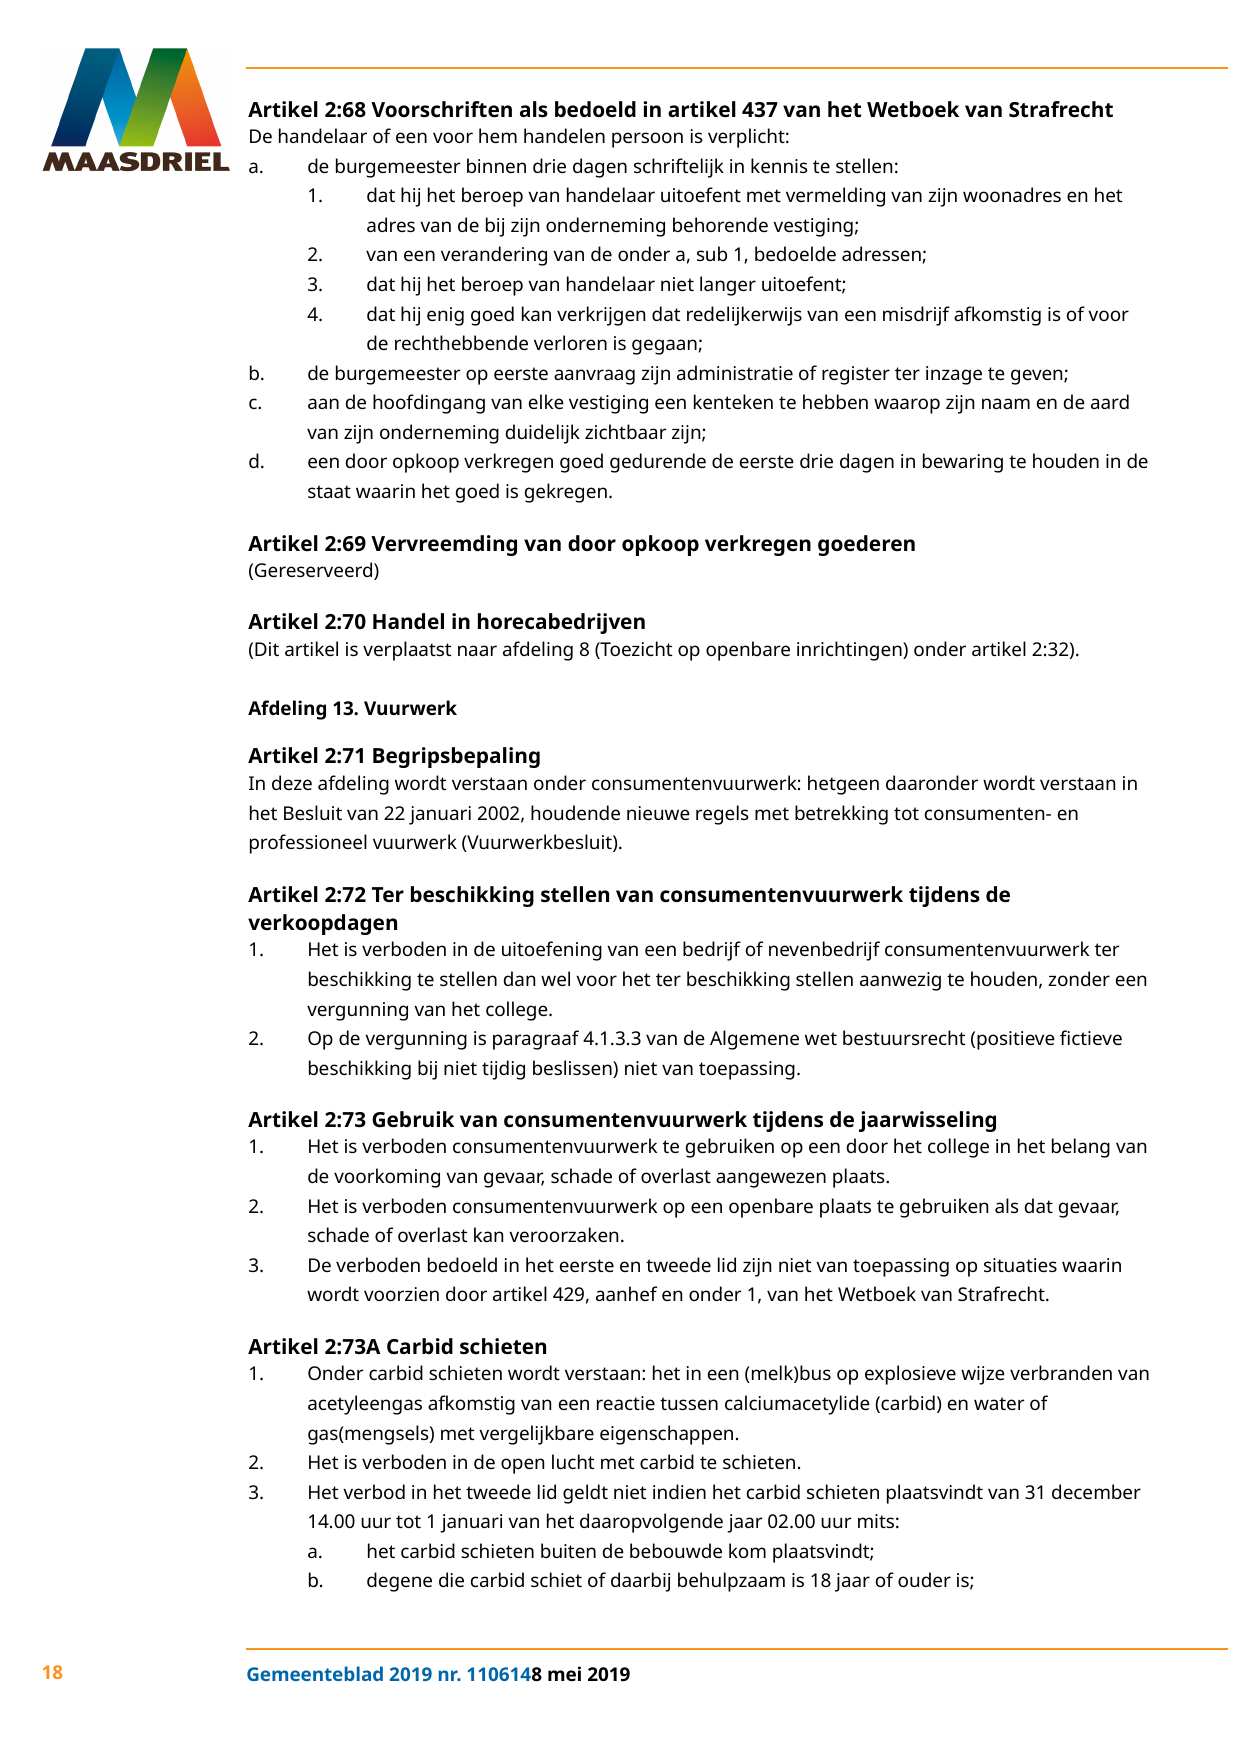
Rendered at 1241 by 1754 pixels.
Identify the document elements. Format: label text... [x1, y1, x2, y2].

list Het is verboden consumentenvuurwerk op een openbare plaats te gebruiken als dat gevaar, schade of overlast kan veroorzaken. [248, 1193, 1152, 1248]
list degene die carbid schiet of daarbij behulpzaam is 18 jaar of ouder is; [307, 1568, 1152, 1593]
list Het verbod in het tweede lid geldt niet indien het carbid schieten plaatsvindt van 31 december 14.00 uur tot 1 januari van het daaropvolgende jaar 02.00 uur mits: [248, 1479, 1152, 1534]
list aan de hoofdingang van elke vestiging een kenteken te hebben waarop zijn naam en de aard van zijn onderneming duidelijk zichtbaar zijn; [248, 389, 1152, 445]
list dat hij het beroep van handelaar niet langer uitoefent; [307, 271, 1152, 297]
text Afdeling 13. Vuurwerk [248, 695, 1152, 721]
list het carbid schieten buiten de bebouwde kom plaatsvindt; [307, 1538, 1152, 1564]
list dat hij het beroep van handelaar uitoefent met vermelding van zijn woonadres en het adres van de bij zijn onderneming behorende vestiging; [307, 182, 1152, 238]
text (Gereserveerd) [248, 557, 1152, 583]
text In deze afdeling wordt verstaan onder consumentenvuurwerk: hetgeen daaronder wordt verstaan in het Besluit van 22 januari 2002, houdende nieuwe regels met betrekking tot consumenten- en professioneel vuurwerk (Vuurwerkbesluit). [248, 770, 1152, 855]
list Onder carbid schieten wordt verstaan: het in een (melk)bus op explosieve wijze verbranden van acetyleengas afkomstig van een reactie tussen calciumacetylide (carbid) en water of gas(mengsels) met vergelijkbare eigenschappen. [248, 1361, 1152, 1445]
list Op de vergunning is paragraaf 4.1.3.3 van de Algemene wet bestuursrecht (positieve fictieve beschikking bij niet tijdig beslissen) niet van toepassing. [248, 1025, 1152, 1081]
list een door opkoop verkregen goed gedurende de eerste drie dagen in bewaring te houden in de staat waarin het goed is gekregen. [248, 449, 1152, 504]
text Artikel 2:71 Begripsbepaling [248, 742, 1152, 770]
list van een verandering van de onder a, sub 1, bedoelde adressen; [307, 242, 1152, 267]
picture [41, 47, 231, 172]
text Artikel 2:70 Handel in horecabedrijven [248, 607, 1152, 636]
text Artikel 2:69 Vervreemding van door opkoop verkregen goederen [248, 529, 1152, 557]
text Artikel 2:73 Gebruik van consumentenvuurwerk tijdens de jaarwisseling [248, 1105, 1152, 1134]
list de burgemeester op eerste aanvraag zijn administratie of register ter inzage te geven; [248, 360, 1152, 386]
list dat hij enig goed kan verkrijgen dat redelijkerwijs van een misdrijf afkomstig is of voor de rechthebbende verloren is gegaan; [307, 301, 1152, 356]
text De handelaar of een voor hem handelen persoon is verplicht: [248, 123, 1152, 149]
text (Dit artikel is verplaatst naar afdeling 8 (Toezicht op openbare inrichtingen) onder artikel 2:32). [248, 636, 1152, 662]
list Het is verboden in de open lucht met carbid te schieten. [248, 1449, 1152, 1475]
text Artikel 2:73A Carbid schieten [248, 1332, 1152, 1361]
text Artikel 2:72 Ter beschikking stellen van consumentenvuurwerk tijdens de verkoopdagen [248, 880, 1152, 937]
text Artikel 2:68 Voorschriften als bedoeld in artikel 437 van het Wetboek van Strafrecht [248, 95, 1152, 123]
list de burgemeester binnen drie dagen schriftelijk in kennis te stellen: [248, 153, 1152, 178]
list De verboden bedoeld in het eerste en tweede lid zijn niet van toepassing op situaties waarin wordt voorzien door artikel 429, aanhef en onder 1, van het Wetboek van Strafrecht. [248, 1252, 1152, 1307]
list Het is verboden consumentenvuurwerk te gebruiken op een door het college in het belang van de voorkoming van gevaar, schade of overlast aangewezen plaats. [248, 1134, 1152, 1189]
list Het is verboden in de uitoefening van een bedrijf of nevenbedrijf consumentenvuurwerk ter beschikking te stellen dan wel voor het ter beschikking stellen aanwezig te houden, zonder een vergunning van het college. [248, 937, 1152, 1021]
